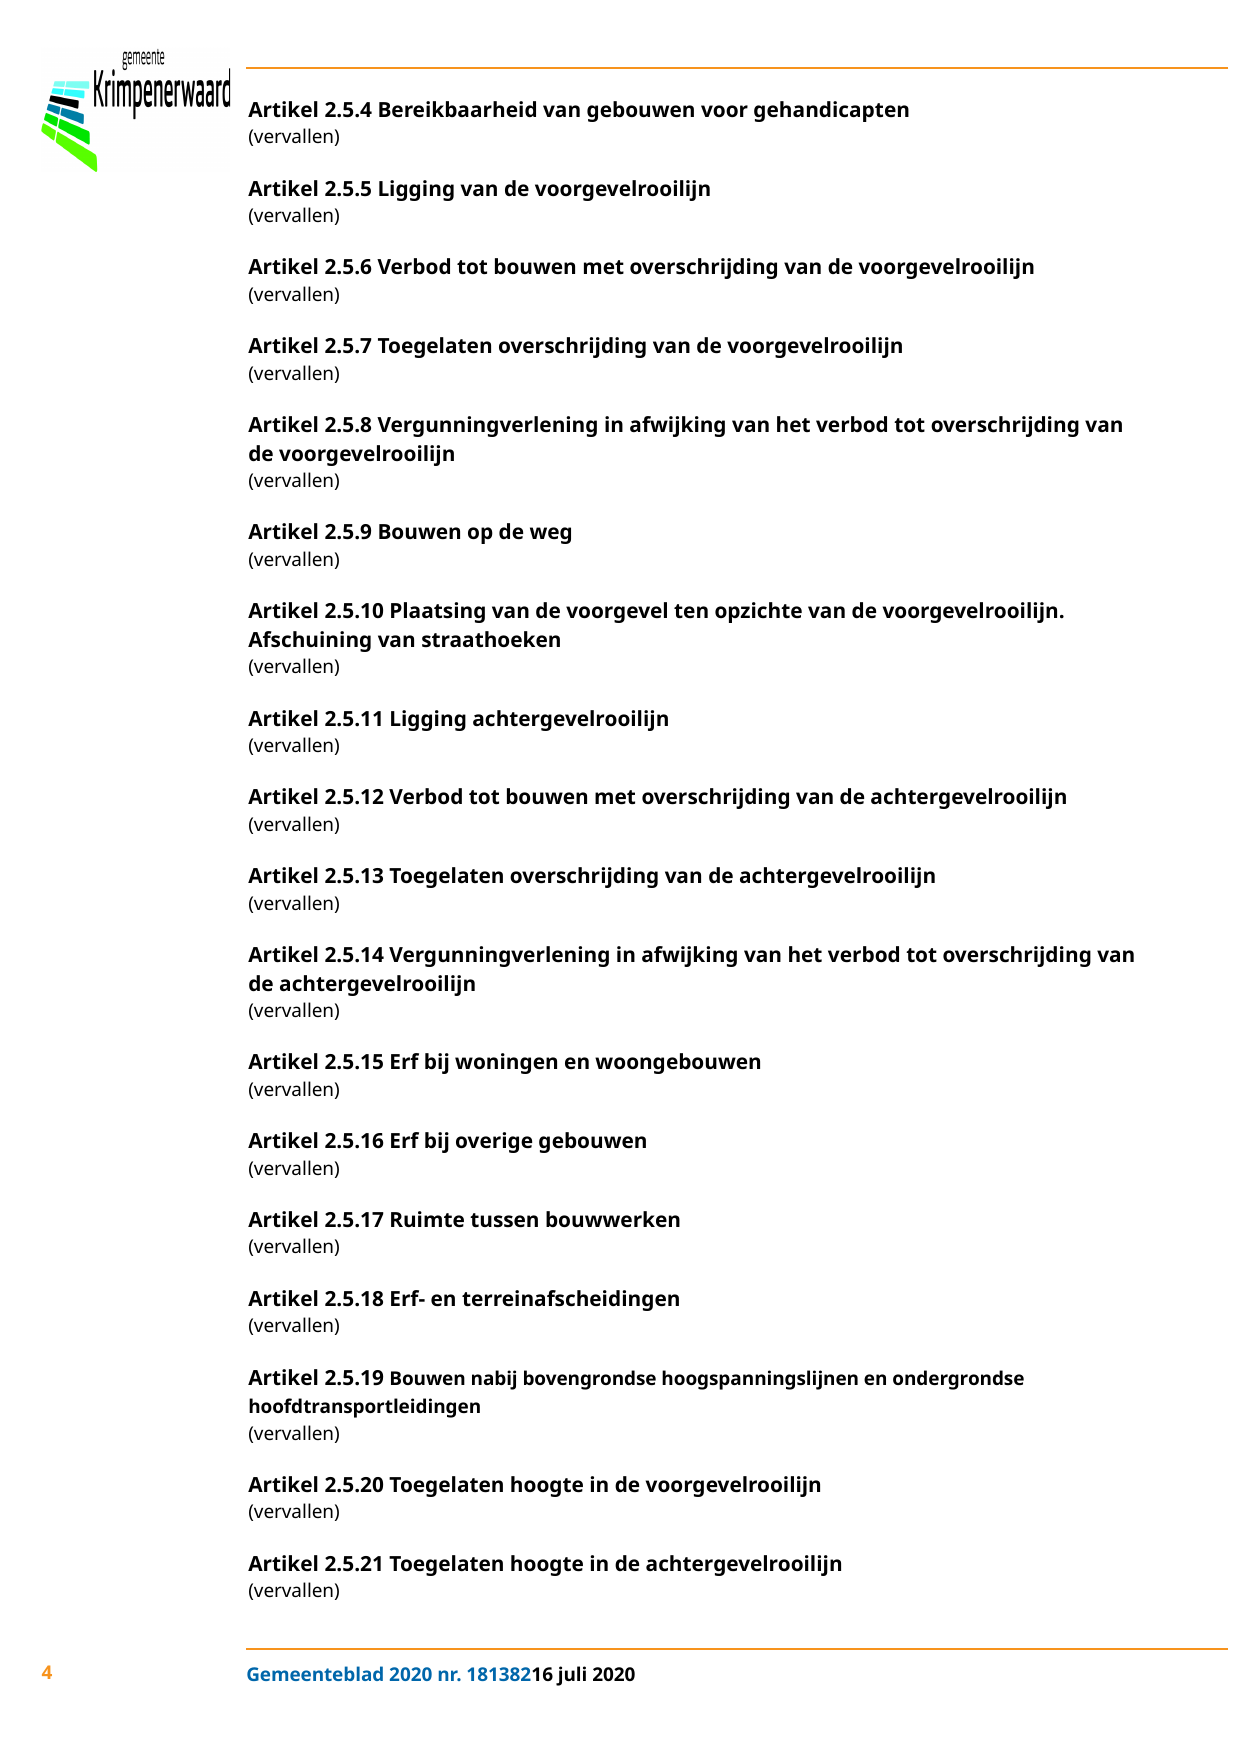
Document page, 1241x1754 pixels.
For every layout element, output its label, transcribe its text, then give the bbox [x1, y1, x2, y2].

text (vervallen) [248, 123, 1152, 149]
text (vervallen) [248, 1155, 1152, 1181]
text Artikel 2.5.13 Toegelaten overschrijding van de achtergevelrooilijn [248, 861, 1152, 890]
text Artikel 2.5.4 Bereikbaarheid van gebouwen voor gehandicapten [248, 95, 1152, 123]
text Artikel 2.5.20 Toegelaten hoogte in de voorgevelrooilijn [248, 1470, 1152, 1499]
text (vervallen) [248, 360, 1152, 386]
text (vervallen) [248, 1312, 1152, 1338]
text Artikel 2.5.14 Vergunningverlening in afwijking van het verbod tot overschrijding van de achtergevelrooilijn [248, 940, 1152, 997]
text (vervallen) [248, 281, 1152, 307]
text Artikel 2.5.16 Erf bij overige gebouwen [248, 1126, 1152, 1155]
text Artikel 2.5.6 Verbod tot bouwen met overschrijding van de voorgevelrooilijn [248, 252, 1152, 281]
text (vervallen) [248, 1076, 1152, 1102]
text (vervallen) [248, 811, 1152, 837]
text Artikel 2.5.11 Ligging achtergevelrooilijn [248, 704, 1152, 732]
text (vervallen) [248, 997, 1152, 1023]
text (vervallen) [248, 467, 1152, 493]
text Artikel 2.5.10 Plaatsing van de voorgevel ten opzichte van de voorgevelrooilijn. Afschuining van straathoeken [248, 596, 1152, 653]
text Artikel 2.5.8 Vergunningverlening in afwijking van het verbod tot overschrijding van de voorgevelrooilijn [248, 410, 1152, 467]
text Artikel 2.5.7 Toegelaten overschrijding van de voorgevelrooilijn [248, 331, 1152, 360]
picture [41, 47, 231, 172]
text (vervallen) [248, 546, 1152, 572]
text (vervallen) [248, 732, 1152, 758]
text (vervallen) [248, 1577, 1152, 1603]
text Artikel 2.5.12 Verbod tot bouwen met overschrijding van de achtergevelrooilijn [248, 782, 1152, 811]
text Artikel 2.5.17 Ruimte tussen bouwwerken [248, 1205, 1152, 1234]
text Artikel 2.5.15 Erf bij woningen en woongebouwen [248, 1047, 1152, 1076]
text (vervallen) [248, 653, 1152, 679]
text Artikel 2.5.19 Bouwen nabij bovengrondse hoogspanningslijnen en ondergrondse hoofdtransportleidingen [248, 1363, 1152, 1420]
text (vervallen) [248, 890, 1152, 916]
text (vervallen) [248, 202, 1152, 228]
text Artikel 2.5.21 Toegelaten hoogte in de achtergevelrooilijn [248, 1549, 1152, 1577]
text (vervallen) [248, 1234, 1152, 1259]
text Artikel 2.5.5 Ligging van de voorgevelrooilijn [248, 174, 1152, 202]
text Artikel 2.5.18 Erf- en terreinafscheidingen [248, 1284, 1152, 1312]
text (vervallen) [248, 1499, 1152, 1524]
text Artikel 2.5.9 Bouwen op de weg [248, 517, 1152, 546]
text (vervallen) [248, 1420, 1152, 1446]
